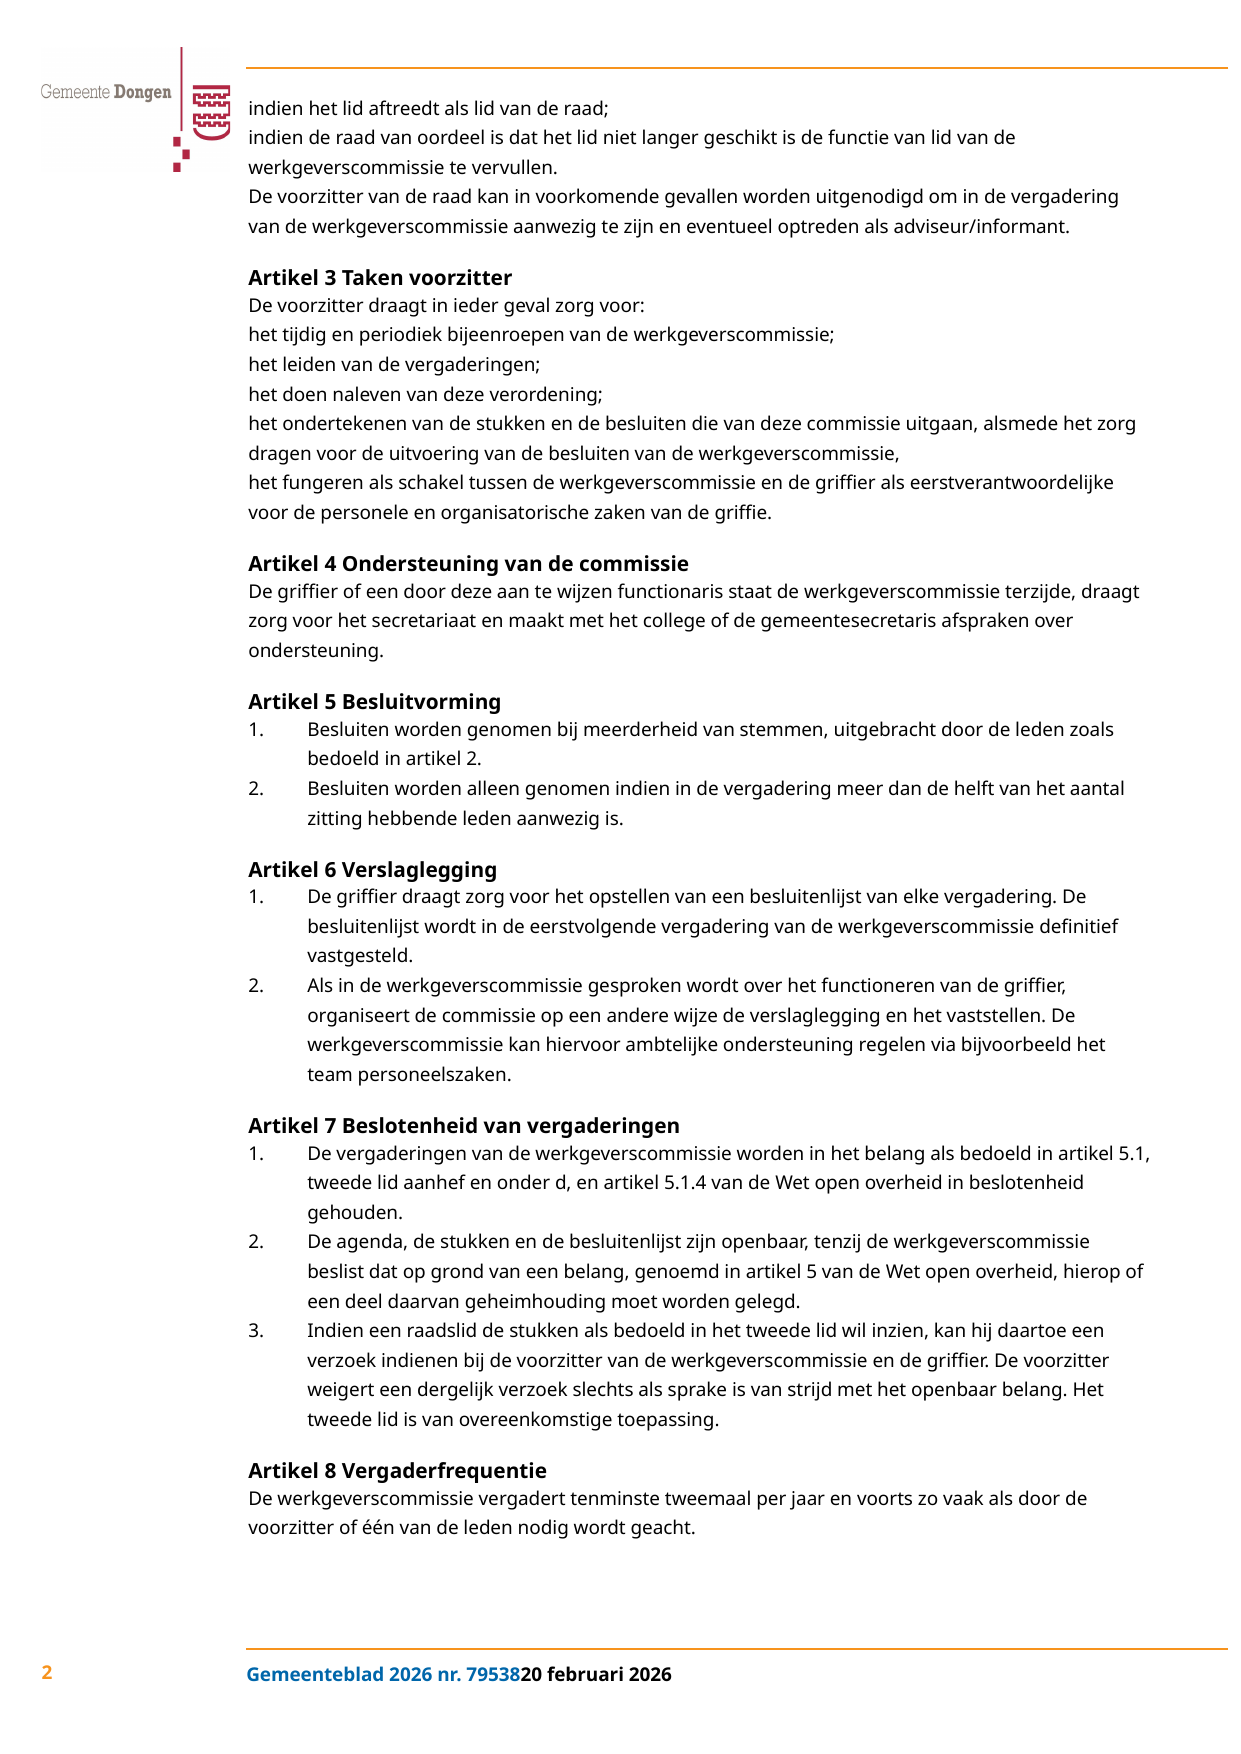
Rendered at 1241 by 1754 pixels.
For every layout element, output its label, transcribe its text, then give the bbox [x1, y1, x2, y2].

list De griffier draagt zorg voor het opstellen van een besluitenlijst van elke vergadering. De besluitenlijst wordt in de eerstvolgende vergadering van de werkgeverscommissie definitief vastgesteld. [248, 883, 1152, 968]
text indien de raad van oordeel is dat het lid niet langer geschikt is de functie van lid van de werkgeverscommissie te vervullen. [248, 124, 1152, 180]
text het tijdig en periodiek bijeenroepen van de werkgeverscommissie; [248, 322, 1152, 347]
text Artikel 4 Ondersteuning van de commissie [248, 549, 1152, 578]
list Besluiten worden genomen bij meerderheid van stemmen, uitgebracht door de leden zoals bedoeld in artikel 2. [248, 716, 1152, 771]
list Als in de werkgeverscommissie gesproken wordt over het functioneren van de griffier, organiseert de commissie op een andere wijze de verslaglegging en het vaststellen. De werkgeverscommissie kan hiervoor ambtelijke ondersteuning regelen via bijvoorbeeld het team personeelszaken. [248, 972, 1152, 1087]
text De werkgeverscommissie vergadert tenminste tweemaal per jaar en voorts zo vaak als door de voorzitter of één van de leden nodig wordt geacht. [248, 1485, 1152, 1540]
list De vergaderingen van de werkgeverscommissie worden in het belang als bedoeld in artikel 5.1, tweede lid aanhef en onder d, en artikel 5.1.4 van de Wet open overheid in beslotenheid gehouden. [248, 1140, 1152, 1225]
text Artikel 5 Besluitvorming [248, 687, 1152, 716]
text Artikel 7 Beslotenheid van vergaderingen [248, 1111, 1152, 1140]
text het leiden van de vergaderingen; [248, 351, 1152, 377]
list De agenda, de stukken en de besluitenlijst zijn openbaar, tenzij de werkgeverscommissie beslist dat op grond van een belang, genoemd in artikel 5 van de Wet open overheid, hierop of een deel daarvan geheimhouding moet worden gelegd. [248, 1229, 1152, 1313]
picture [41, 47, 231, 172]
list Indien een raadslid de stukken als bedoeld in het tweede lid wil inzien, kan hij daartoe een verzoek indienen bij de voorzitter van de werkgeverscommissie en de griffier. De voorzitter weigert een dergelijk verzoek slechts als sprake is van strijd met het openbaar belang. Het tweede lid is van overeenkomstige toepassing. [248, 1317, 1152, 1432]
text het doen naleven van deze verordening; [248, 381, 1152, 406]
text De griffier of een door deze aan te wijzen functionaris staat de werkgeverscommissie terzijde, draagt zorg voor het secretariaat en maakt met het college of de gemeentesecretaris afspraken over ondersteuning. [248, 578, 1152, 663]
text indien het lid aftreedt als lid van de raad; [248, 95, 1152, 121]
text Artikel 3 Taken voorzitter [248, 263, 1152, 292]
text het fungeren als schakel tussen de werkgeverscommissie en de griffier als eerstverantwoordelijke voor de personele en organisatorische zaken van de griffie. [248, 469, 1152, 525]
text het ondertekenen van de stukken en de besluiten die van deze commissie uitgaan, alsmede het zorg dragen voor de uitvoering van de besluiten van de werkgeverscommissie, [248, 410, 1152, 466]
text De voorzitter van de raad kan in voorkomende gevallen worden uitgenodigd om in de vergadering van de werkgeverscommissie aanwezig te zijn en eventueel optreden als adviseur/informant. [248, 183, 1152, 239]
text Artikel 8 Vergaderfrequentie [248, 1457, 1152, 1485]
list Besluiten worden alleen genomen indien in de vergadering meer dan de helft van het aantal zitting hebbende leden aanwezig is. [248, 775, 1152, 830]
text Artikel 6 Verslaglegging [248, 855, 1152, 883]
text De voorzitter draagt in ieder geval zorg voor: [248, 292, 1152, 318]
